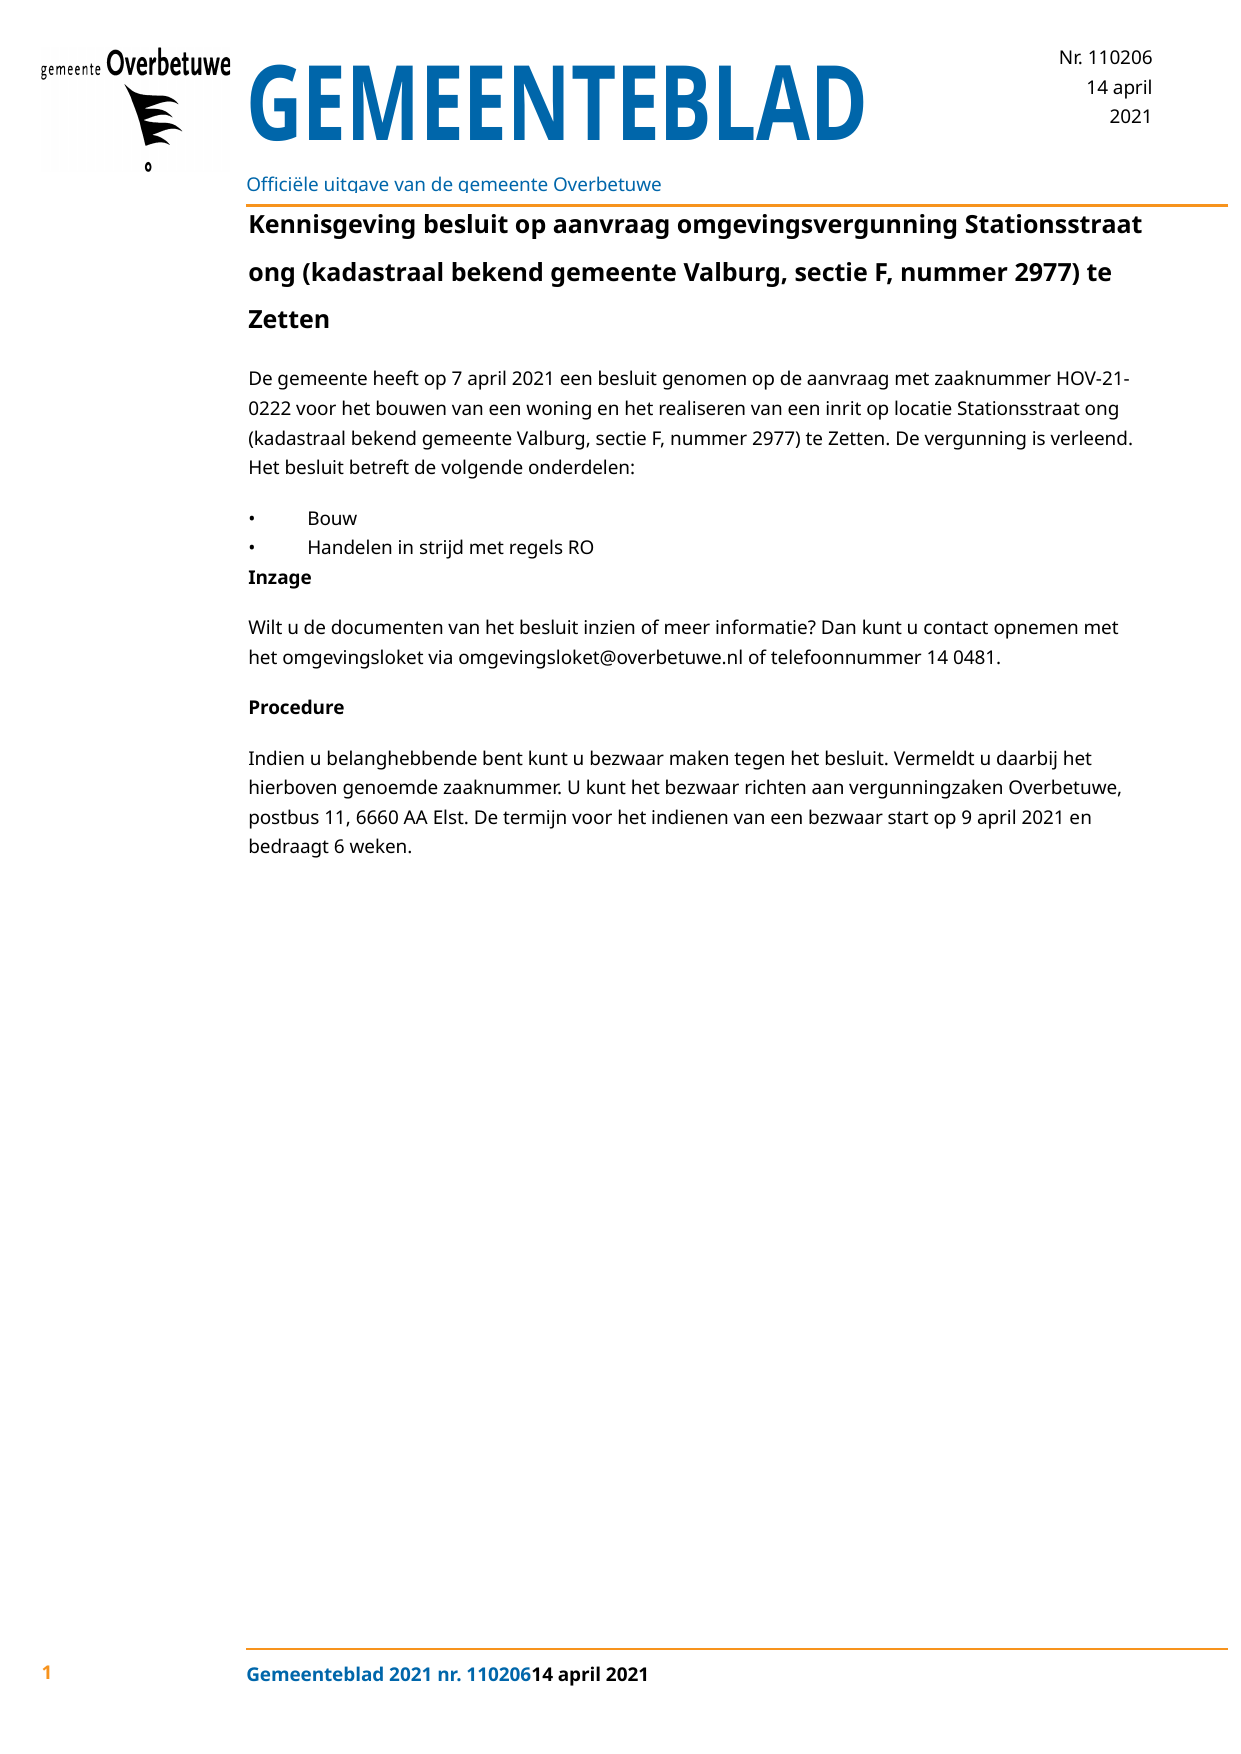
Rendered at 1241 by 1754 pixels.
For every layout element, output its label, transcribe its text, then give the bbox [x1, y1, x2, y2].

text Kennisgeving besluit op aanvraag omgevingsvergunning Stationsstraat ong (kadastraal bekend gemeente Valburg, sectie F, nummer 2977) te Zetten [248, 207, 1152, 336]
list Bouw [248, 505, 1152, 530]
text Inzage [248, 564, 1152, 589]
text Wilt u de documenten van het besluit inzien of meer informatie? Dan kunt u contact opnemen met het omgevingsloket via omgevingsloket@overbetuwe.nl of telefoonnummer 14 0481. [248, 614, 1152, 669]
text Procedure [248, 694, 1152, 720]
list Handelen in strijd met regels RO [248, 534, 1152, 560]
text De gemeente heeft op 7 april 2021 een besluit genomen op de aanvraag met zaaknummer HOV-21-0222 voor het bouwen van een woning en het realiseren van een inrit op locatie Stationsstraat ong (kadastraal bekend gemeente Valburg, sectie F, nummer 2977) te Zetten. De vergunning is verleend. Het besluit betreft de volgende onderdelen: [248, 366, 1152, 480]
text Indien u belanghebbende bent kunt u bezwaar maken tegen het besluit. Vermeldt u daarbij het hierboven genoemde zaaknummer. U kunt het bezwaar richten aan vergunningzaken Overbetuwe, postbus 11, 6660 AA Elst. De termijn voor het indienen van een bezwaar start op 9 april 2021 en bedraagt 6 weken. [248, 745, 1152, 859]
picture [41, 47, 231, 172]
